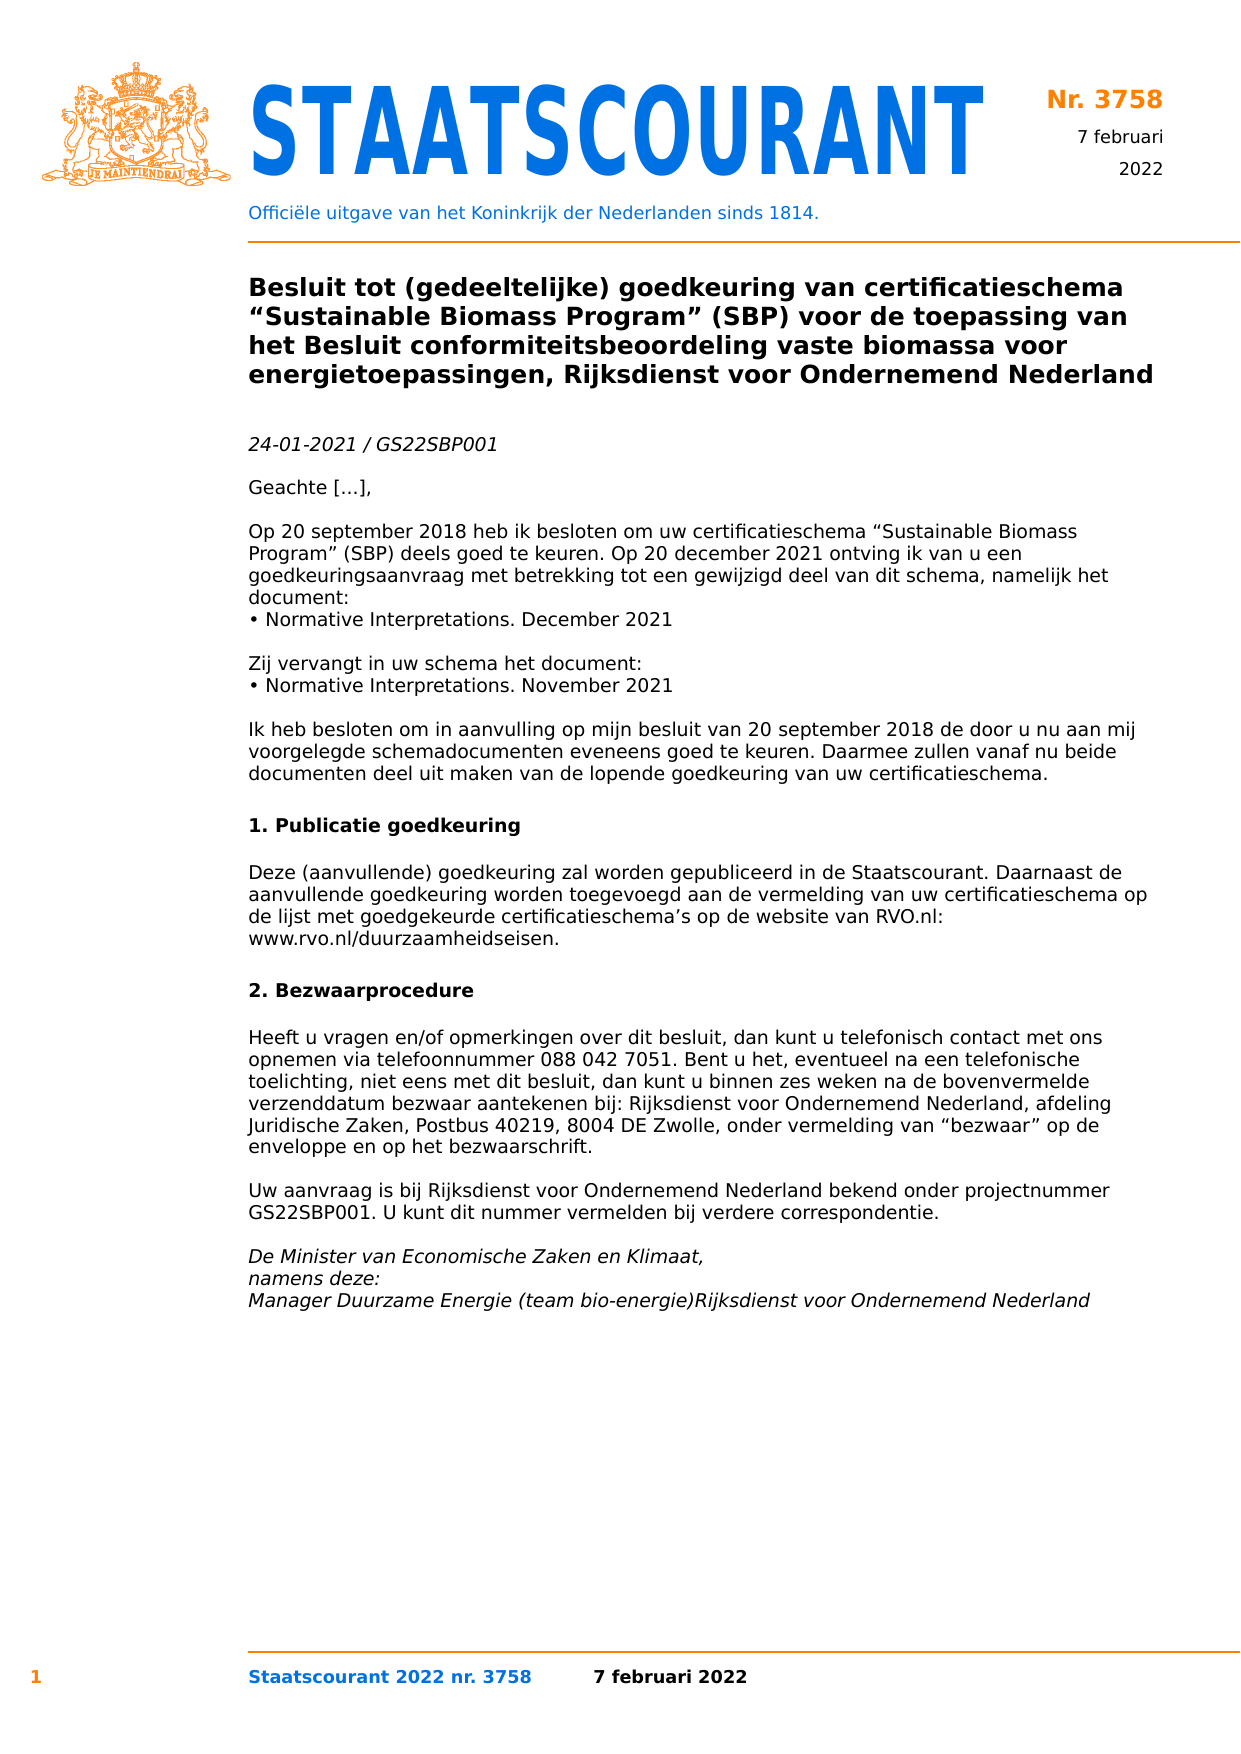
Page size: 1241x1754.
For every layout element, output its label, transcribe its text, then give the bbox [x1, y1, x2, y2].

text Heeft u vragen en/of opmerkingen over dit besluit, dan kunt u telefonisch contact met ons opnemen via telefoonnummer 088 042 7051. Bent u het, eventueel na een telefonische toelichting, niet eens met dit besluit, dan kunt u binnen zes weken na de bovenvermelde verzenddatum bezwaar aantekenen bij: Rijksdienst voor Ondernemend Nederland, afdeling Juridische Zaken, Postbus 40219, 8004 DE Zwolle, onder vermelding van “bezwaar” op de enveloppe en op het bezwaarschrift. [248, 1027, 1163, 1158]
table_header [25, 62, 248, 241]
picture [41, 62, 231, 186]
text • Normative Interpretations. December 2021 [248, 609, 1163, 631]
table_cell 7 februari [998, 121, 1240, 153]
subtitle 2. Bezwaarprocedure [248, 979, 1163, 1002]
table_cell 2022 [998, 153, 1240, 203]
text 24-01-2021 / GS22SBP001 [248, 433, 1163, 455]
text • Normative Interpretations. November 2021 [248, 675, 1163, 697]
text De Minister van Economische Zaken en Klimaat, namens deze: Manager Duurzame Energie (team bio-energie)Rijksdienst voor Ondernemend Nederland [248, 1246, 1163, 1312]
text Zij vervangt in uw schema het document: [248, 653, 1163, 675]
table_cell Officiële uitgave van het Koninkrijk der Nederlanden sinds 1814. [248, 203, 1240, 241]
text Deze (aanvullende) goedkeuring zal worden gepubliceerd in de Staatscourant. Daarnaast de aanvullende goedkeuring worden toegevoegd aan de vermelding van uw certificatieschema op de lijst met goedgekeurde certificatieschema’s op de website van RVO.nl: www.rvo.nl/duurzaamheidseisen. [248, 862, 1163, 949]
table_header STAATSCOURANT [248, 62, 998, 203]
text Geachte [...], [248, 477, 1163, 499]
text Uw aanvraag is bij Rijksdienst voor Ondernemend Nederland bekend onder projectnummer GS22SBP001. U kunt dit nummer vermelden bij verdere correspondentie. [248, 1180, 1163, 1224]
subtitle Besluit tot (gedeeltelijke) goedkeuring van certificatieschema “Sustainable Biomass Program” (SBP) voor de toepassing van het Besluit conformiteitsbeoordeling vaste biomassa voor energietoepassingen, Rijksdienst voor Ondernemend Nederland [248, 273, 1163, 390]
text Op 20 september 2018 heb ik besloten om uw certificatieschema “Sustainable Biomass Program” (SBP) deels goed te keuren. Op 20 december 2021 ontving ik van u een goedkeuringsaanvraag met betrekking tot een gewijzigd deel van dit schema, namelijk het document: [248, 521, 1163, 609]
subtitle 1. Publicatie goedkeuring [248, 815, 1163, 837]
table_header Nr. 3758 [998, 62, 1240, 121]
text Ik heb besloten om in aanvulling op mijn besluit van 20 september 2018 de door u nu aan mij voorgelegde schemadocumenten eveneens goed te keuren. Daarmee zullen vanaf nu beide documenten deel uit maken van de lopende goedkeuring van uw certificatieschema. [248, 719, 1163, 785]
